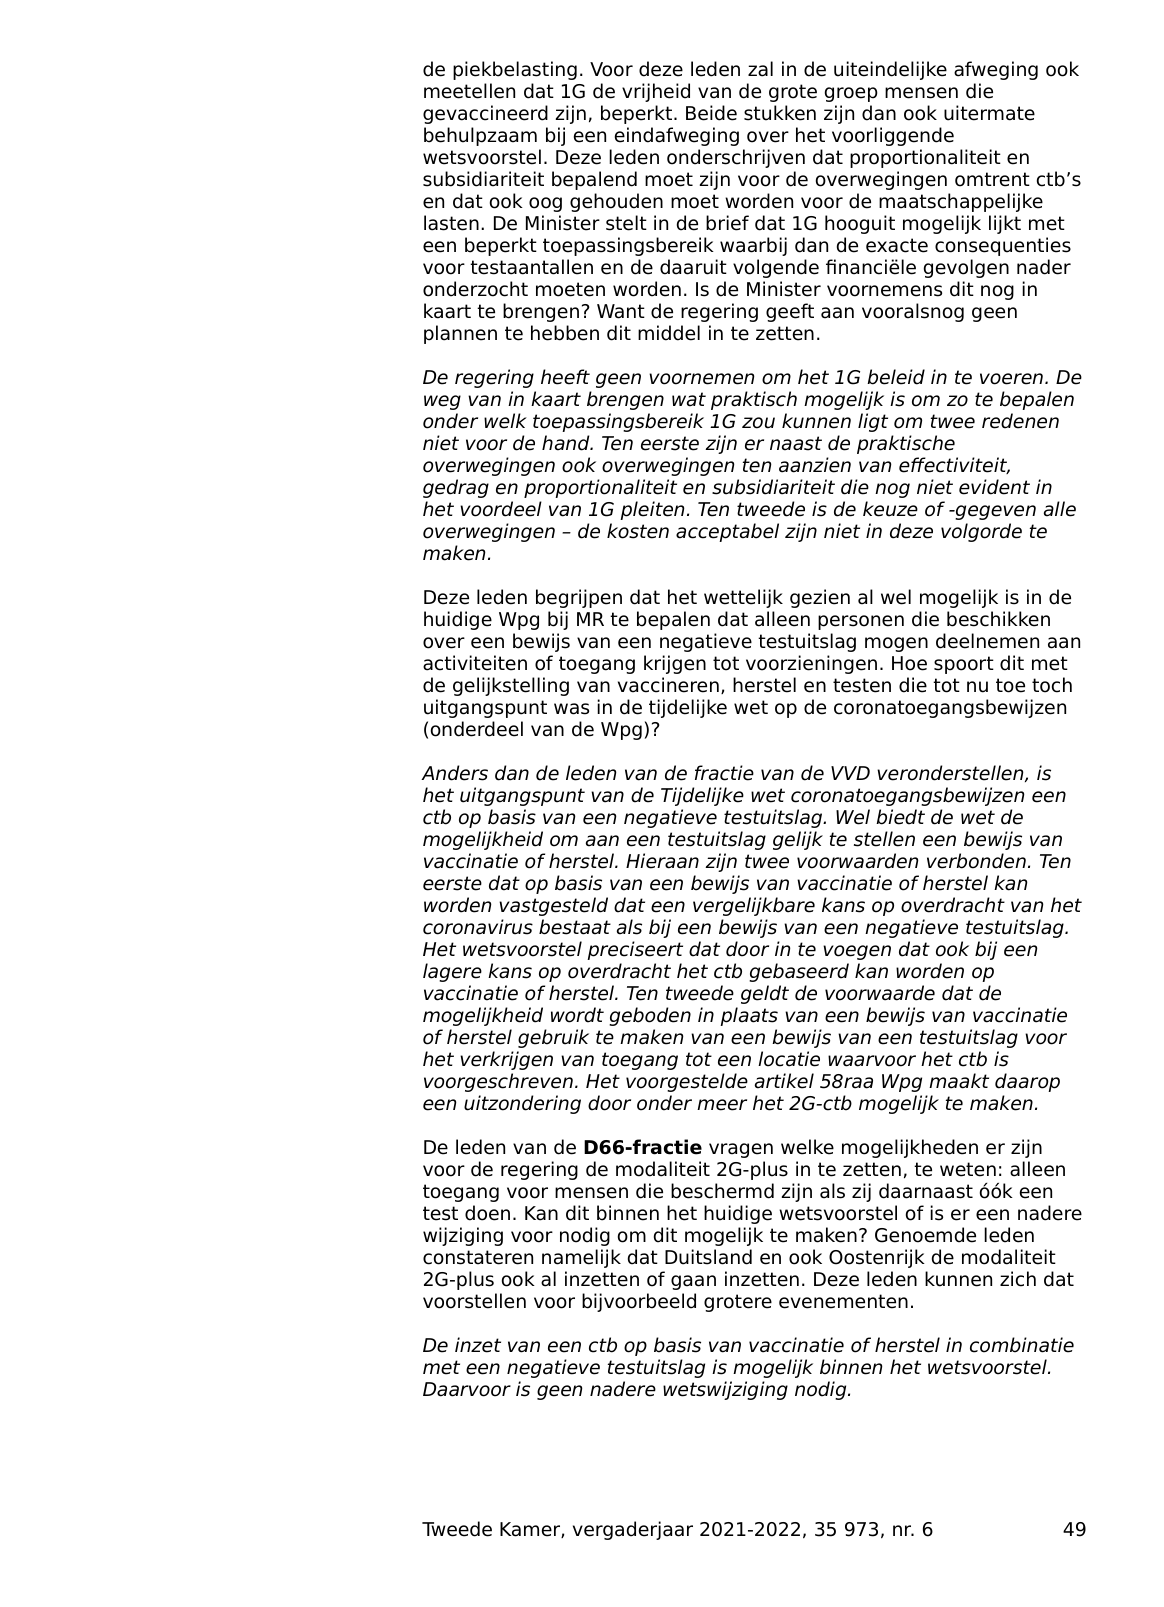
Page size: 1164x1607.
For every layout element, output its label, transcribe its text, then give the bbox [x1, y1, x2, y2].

text De regering heeft geen voornemen om het 1G beleid in te voeren. De weg van in kaart brengen wat praktisch mogelijk is om zo te bepalen onder welk toepassingsbereik 1G zou kunnen ligt om twee redenen niet voor de hand. Ten eerste zijn er naast de praktische overwegingen ook overwegingen ten aanzien van effectiviteit, gedrag en proportionaliteit en subsidiariteit die nog niet evident in het voordeel van 1G pleiten. Ten tweede is de keuze of -gegeven alle overwegingen – de kosten acceptabel zijn niet in deze volgorde te maken. [422, 367, 1087, 565]
text Anders dan de leden van de fractie van de VVD veronderstellen, is het uitgangspunt van de Tijdelijke wet coronatoegangsbewijzen een ctb op basis van een negatieve testuitslag. Wel biedt de wet de mogelijkheid om aan een testuitslag gelijk te stellen een bewijs van vaccinatie of herstel. Hieraan zijn twee voorwaarden verbonden. Ten eerste dat op basis van een bewijs van vaccinatie of herstel kan worden vastgesteld dat een vergelijkbare kans op overdracht van het coronavirus bestaat als bij een bewijs van een negatieve testuitslag. Het wetsvoorstel preciseert dat door in te voegen dat ook bij een lagere kans op overdracht het ctb gebaseerd kan worden op vaccinatie of herstel. Ten tweede geldt de voorwaarde dat de mogelijkheid wordt geboden in plaats van een bewijs van vaccinatie of herstel gebruik te maken van een bewijs van een testuitslag voor het verkrijgen van toegang tot een locatie waarvoor het ctb is voorgeschreven. Het voorgestelde artikel 58raa Wpg maakt daarop een uitzondering door onder meer het 2G-ctb mogelijk te maken. [422, 763, 1087, 1115]
text De leden van de D66-fractie vragen welke mogelijkheden er zijn voor de regering de modaliteit 2G-plus in te zetten, te weten: alleen toegang voor mensen die beschermd zijn als zij daarnaast óók een test doen. Kan dit binnen het huidige wetsvoorstel of is er een nadere wijziging voor nodig om dit mogelijk te maken? Genoemde leden constateren namelijk dat Duitsland en ook Oostenrijk de modaliteit 2G-plus ook al inzetten of gaan inzetten. Deze leden kunnen zich dat voorstellen voor bijvoorbeeld grotere evenementen. [422, 1137, 1087, 1313]
text Deze leden begrijpen dat het wettelijk gezien al wel mogelijk is in de huidige Wpg bij MR te bepalen dat alleen personen die beschikken over een bewijs van een negatieve testuitslag mogen deelnemen aan activiteiten of toegang krijgen tot voorzieningen. Hoe spoort dit met de gelijkstelling van vaccineren, herstel en testen die tot nu toe toch uitgangspunt was in de tijdelijke wet op de coronatoegangsbewijzen (onderdeel van de Wpg)? [422, 587, 1087, 741]
text De inzet van een ctb op basis van vaccinatie of herstel in combinatie met een negatieve testuitslag is mogelijk binnen het wetsvoorstel. Daarvoor is geen nadere wetswijziging nodig. [422, 1335, 1087, 1401]
text de piekbelasting. Voor deze leden zal in de uiteindelijke afweging ook meetellen dat 1G de vrijheid van de grote groep mensen die gevaccineerd zijn, beperkt. Beide stukken zijn dan ook uitermate behulpzaam bij een eindafweging over het voorliggende wetsvoorstel. Deze leden onderschrijven dat proportionaliteit en subsidiariteit bepalend moet zijn voor de overwegingen omtrent ctb’s en dat ook oog gehouden moet worden voor de maatschappelijke lasten. De Minister stelt in de brief dat 1G hooguit mogelijk lijkt met een beperkt toepassingsbereik waarbij dan de exacte consequenties voor testaantallen en de daaruit volgende financiële gevolgen nader onderzocht moeten worden. Is de Minister voornemens dit nog in kaart te brengen? Want de regering geeft aan vooralsnog geen plannen te hebben dit middel in te zetten. [422, 59, 1087, 345]
